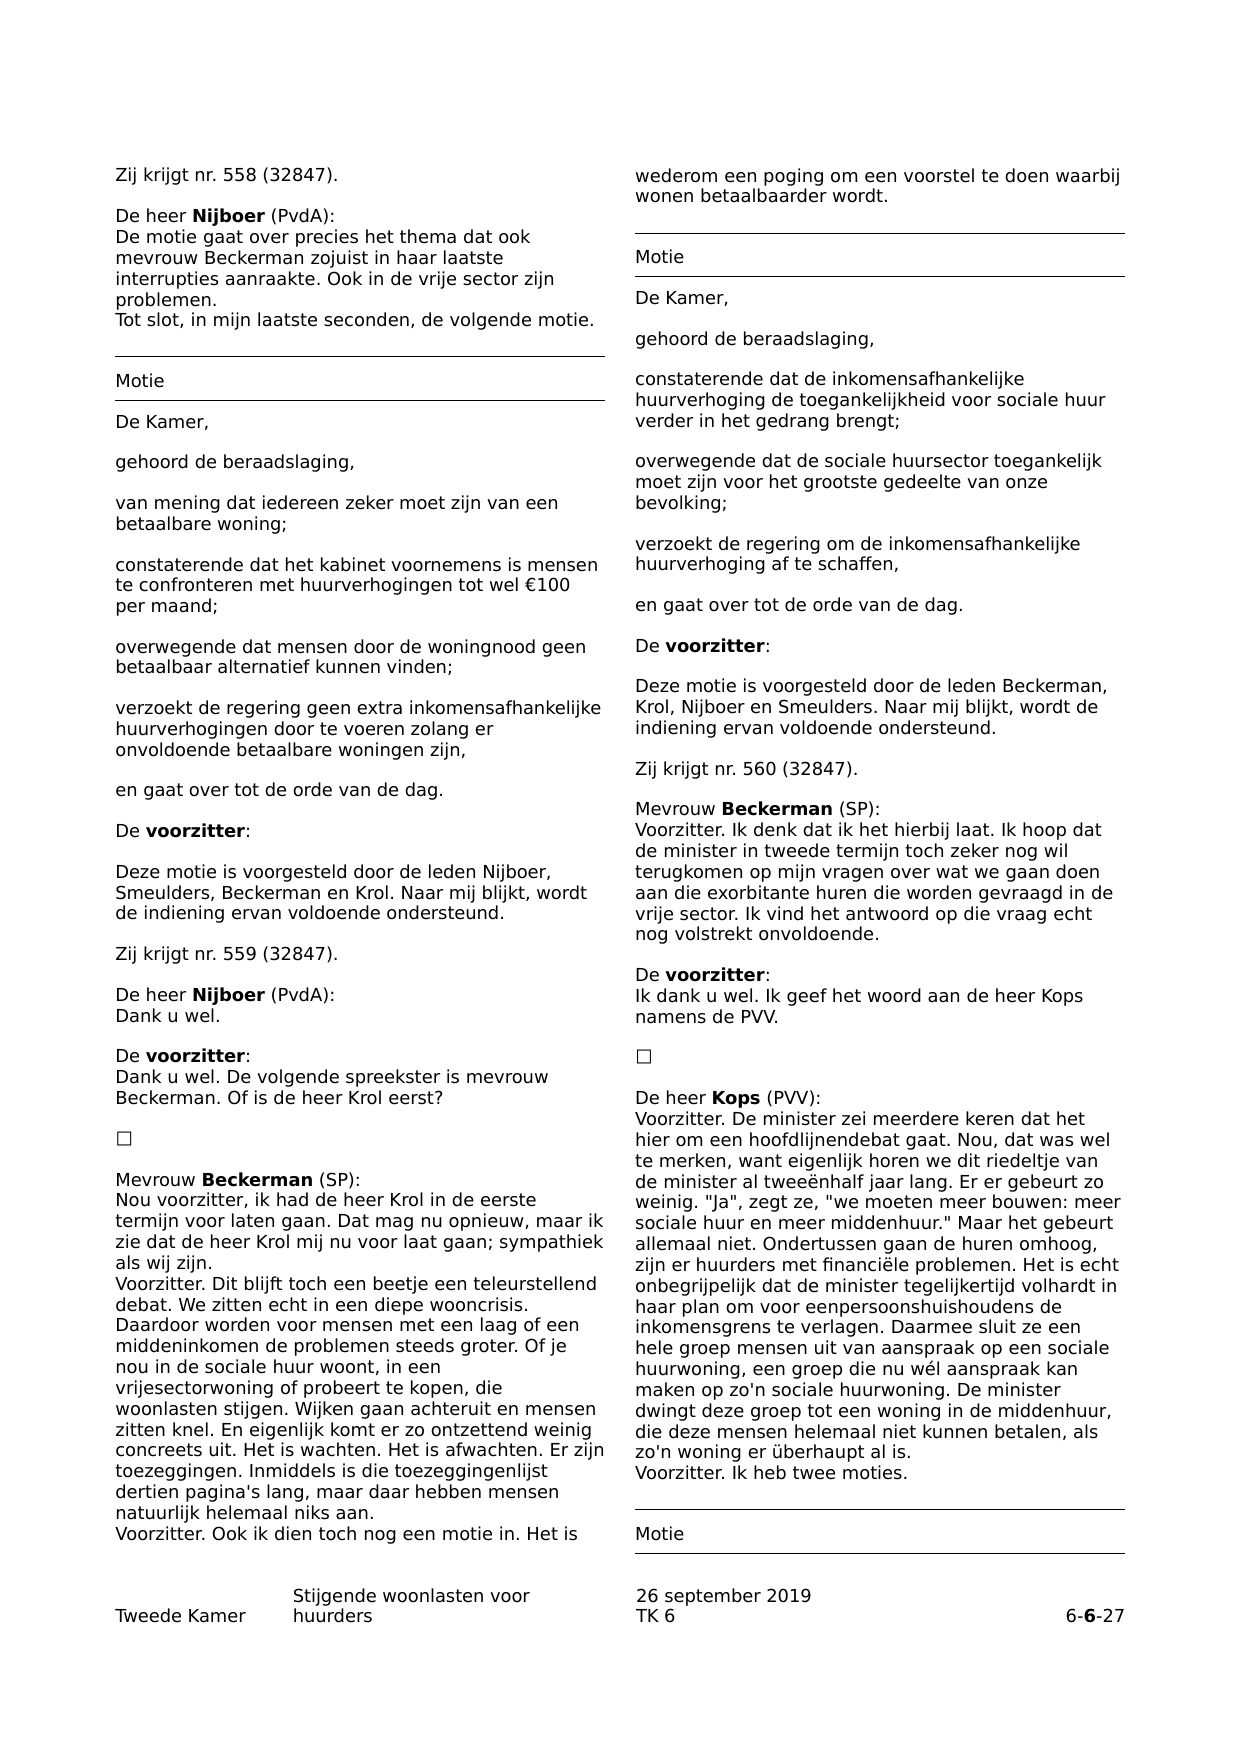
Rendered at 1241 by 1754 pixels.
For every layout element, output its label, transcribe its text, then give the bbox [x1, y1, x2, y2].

text Mevrouw Beckerman (SP): [635, 799, 1125, 820]
text Zij krijgt nr. 558 (32847). [115, 165, 605, 186]
text Voorzitter. Dit blijft toch een beetje een teleurstellend debat. We zitten echt in een diepe wooncrisis. Daardoor worden voor mensen met een laag of een middeninkomen de problemen steeds groter. Of je nou in de sociale huur woont, in een vrijesectorwoning of probeert te kopen, die woonlasten stijgen. Wijken gaan achteruit en mensen zitten knel. En eigenlijk komt er zo ontzettend weinig concreets uit. Het is wachten. Het is afwachten. Er zijn toezeggingen. Inmiddels is die toezeggingenlijst dertien pagina's lang, maar daar hebben mensen natuurlijk helemaal niks aan. [115, 1273, 605, 1523]
text De heer Nijboer (PvdA): [115, 985, 605, 1005]
text ⬜ [115, 1129, 605, 1149]
text Voorzitter. De minister zei meerdere keren dat het hier om een hoofdlijnendebat gaat. Nou, dat was wel te merken, want eigenlijk horen we dit riedeltje van de minister al tweeënhalf jaar lang. Er er gebeurt zo weinig. "Ja", zegt ze, "we moeten meer bouwen: meer sociale huur en meer middenhuur." Maar het gebeurt allemaal niet. Ondertussen gaan de huren omhoog, zijn er huurders met financiële problemen. Het is echt onbegrijpelijk dat de minister tegelijkertijd volhardt in haar plan om voor eenpersoonshuishoudens de inkomensgrens te verlagen. Daarmee sluit ze een hele groep mensen uit van aanspraak op een sociale huurwoning, een groep die nu wél aanspraak kan maken op zo'n sociale huurwoning. De minister dwingt deze groep tot een woning in de middenhuur, die deze mensen helemaal niet kunnen betalen, als zo'n woning er überhaupt al is. [635, 1109, 1125, 1463]
text Dank u wel. [115, 1005, 605, 1026]
text De voorzitter: [635, 965, 1125, 986]
text constaterende dat de inkomensafhankelijke huurverhoging de toegankelijkheid voor sociale huur verder in het gedrang brengt; [635, 369, 1125, 431]
text wederom een poging om een voorstel te doen waarbij wonen betaalbaarder wordt. [635, 165, 1125, 207]
text Motie [635, 247, 1125, 268]
text Zij krijgt nr. 559 (32847). [115, 944, 605, 965]
text Tot slot, in mijn laatste seconden, de volgende motie. [115, 310, 605, 331]
text Nou voorzitter, ik had de heer Krol in de eerste termijn voor laten gaan. Dat mag nu opnieuw, maar ik zie dat de heer Krol mij nu voor laat gaan; sympathiek als wij zijn. [115, 1190, 605, 1273]
text De Kamer, [115, 412, 605, 432]
text Deze motie is voorgesteld door de leden Nijboer, Smeulders, Beckerman en Krol. Naar mij blijkt, wordt de indiening ervan voldoende ondersteund. [115, 862, 605, 924]
text Deze motie is voorgesteld door de leden Beckerman, Krol, Nijboer en Smeulders. Naar mij blijkt, wordt de indiening ervan voldoende ondersteund. [635, 676, 1125, 738]
text overwegende dat de sociale huursector toegankelijk moet zijn voor het grootste gedeelte van onze bevolking; [635, 451, 1125, 513]
text Dank u wel. De volgende spreekster is mevrouw Beckerman. Of is de heer Krol eerst? [115, 1067, 605, 1109]
text van mening dat iedereen zeker moet zijn van een betaalbare woning; [115, 493, 605, 534]
text De heer Kops (PVV): [635, 1088, 1125, 1109]
text en gaat over tot de orde van de dag. [635, 595, 1125, 616]
text Motie [115, 371, 605, 392]
text De Kamer, [635, 288, 1125, 308]
text De heer Nijboer (PvdA): [115, 206, 605, 227]
text verzoekt de regering om de inkomensafhankelijke huurverhoging af te schaffen, [635, 533, 1125, 575]
text De voorzitter: [115, 821, 605, 842]
text Voorzitter. Ik heb twee moties. [635, 1463, 1125, 1484]
text Voorzitter. Ik denk dat ik het hierbij laat. Ik hoop dat de minister in tweede termijn toch zeker nog wil terugkomen op mijn vragen over wat we gaan doen aan die exorbitante huren die worden gevraagd in de vrije sector. Ik vind het antwoord op die vraag echt nog volstrekt onvoldoende. [635, 820, 1125, 945]
text verzoekt de regering geen extra inkomensafhankelijke huurverhogingen door te voeren zolang er onvoldoende betaalbare woningen zijn, [115, 698, 605, 760]
text Mevrouw Beckerman (SP): [115, 1169, 605, 1190]
text De voorzitter: [635, 636, 1125, 656]
text Motie [635, 1524, 1125, 1544]
text ⬜ [635, 1047, 1125, 1068]
text Zij krijgt nr. 560 (32847). [635, 758, 1125, 779]
text overwegende dat mensen door de woningnood geen betaalbaar alternatief kunnen vinden; [115, 637, 605, 678]
text Ik dank u wel. Ik geef het woord aan de heer Kops namens de PVV. [635, 986, 1125, 1027]
text en gaat over tot de orde van de dag. [115, 780, 605, 801]
text constaterende dat het kabinet voornemens is mensen te confronteren met huurverhogingen tot wel €100 per maand; [115, 554, 605, 617]
text Voorzitter. Ook ik dien toch nog een motie in. Het is [115, 1523, 605, 1544]
text De voorzitter: [115, 1046, 605, 1067]
text gehoord de beraadslaging, [115, 452, 605, 473]
text De motie gaat over precies het thema dat ook mevrouw Beckerman zojuist in haar laatste interrupties aanraakte. Ook in de vrije sector zijn problemen. [115, 227, 605, 310]
text gehoord de beraadslaging, [635, 328, 1125, 349]
